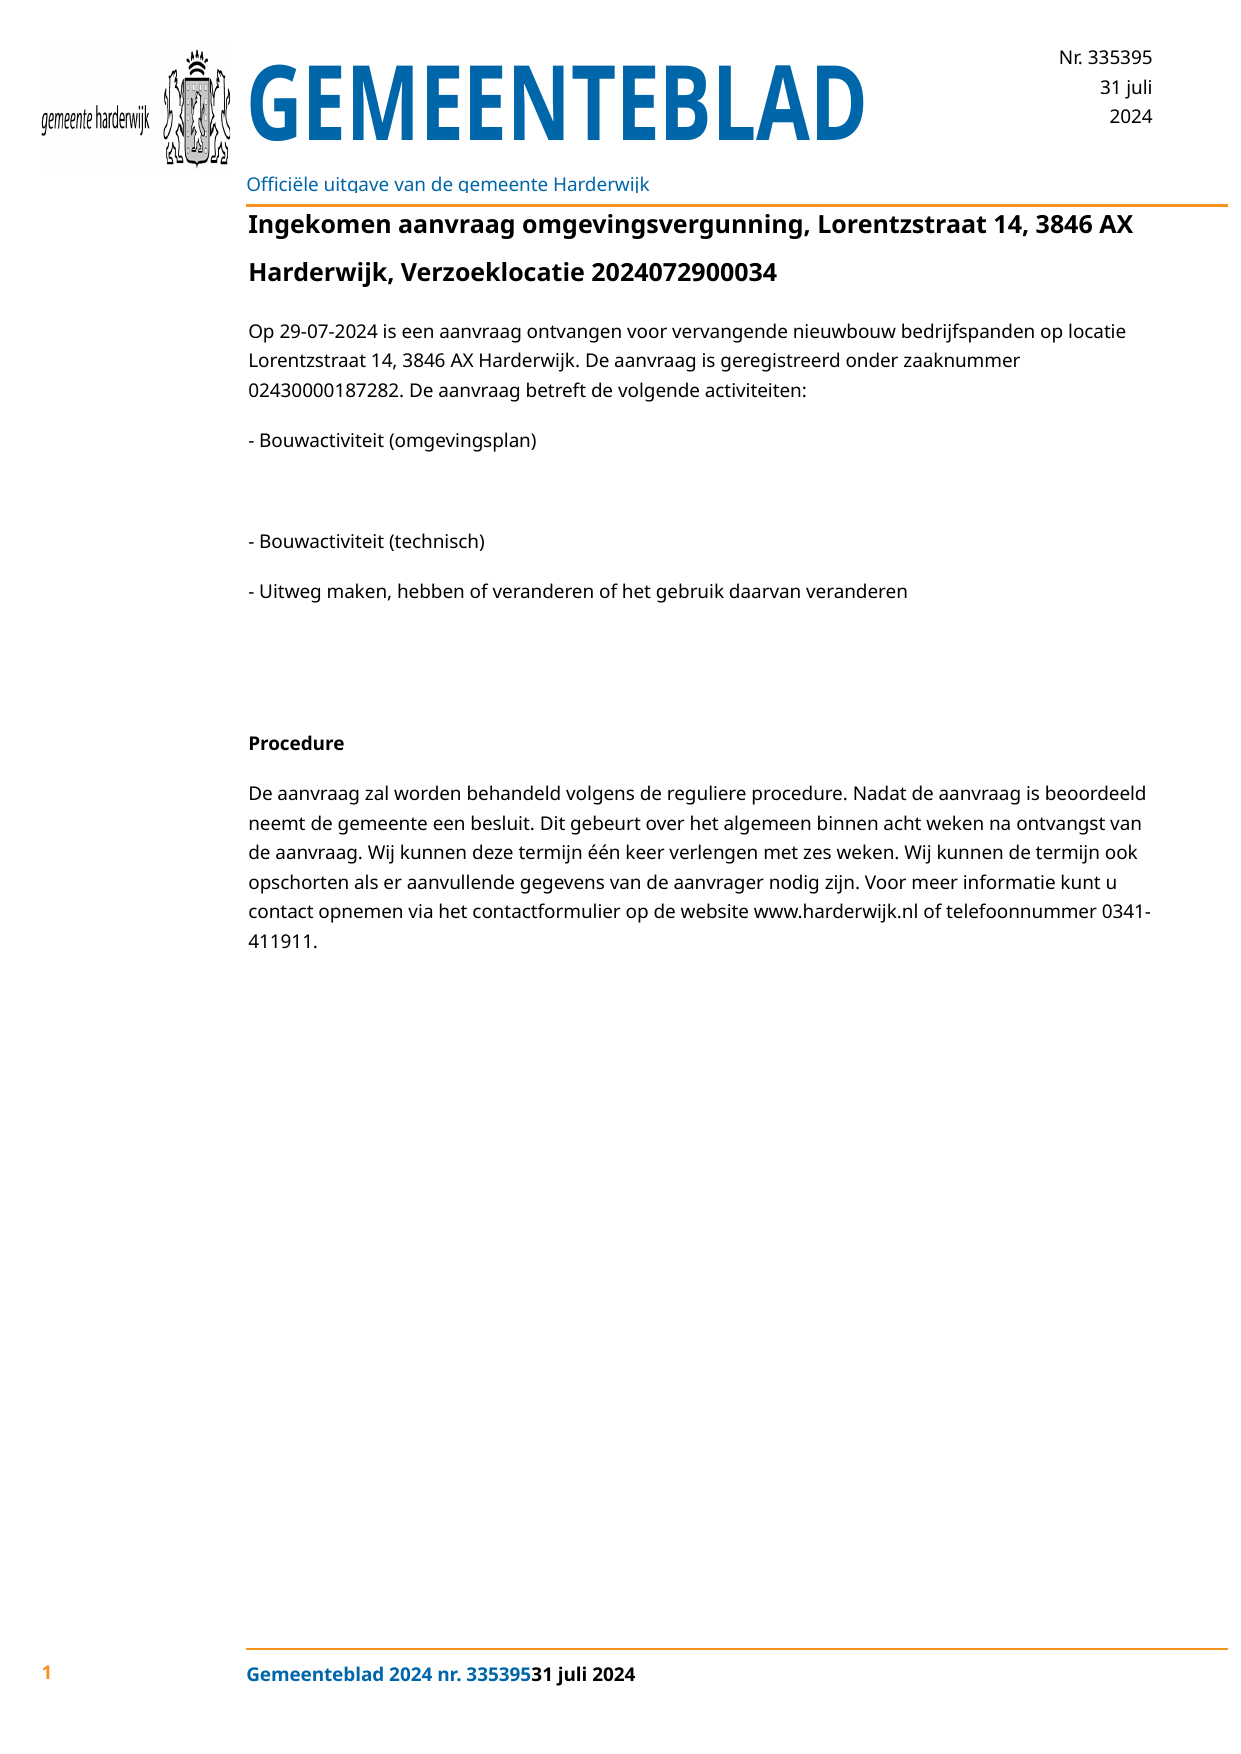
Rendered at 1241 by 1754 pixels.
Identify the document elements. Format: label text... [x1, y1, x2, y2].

text Ingekomen aanvraag omgevingsvergunning, Lorentzstraat 14, 3846 AX Harderwijk, Verzoeklocatie 2024072900034 [248, 207, 1152, 288]
text Op 29-07-2024 is een aanvraag ontvangen voor vervangende nieuwbouw bedrijfspanden op locatie Lorentzstraat 14, 3846 AX Harderwijk. De aanvraag is geregistreerd onder zaaknummer 02430000187282. De aanvraag betreft de volgende activiteiten: [248, 318, 1152, 403]
text - Bouwactiviteit (omgevingsplan) [248, 427, 1152, 453]
text - Bouwactiviteit (technisch) [248, 528, 1152, 554]
text Procedure [248, 730, 1152, 756]
text De aanvraag zal worden behandeld volgens de reguliere procedure. Nadat de aanvraag is beoordeeld neemt de gemeente een besluit. Dit gebeurt over het algemeen binnen acht weken na ontvangst van de aanvraag. Wij kunnen deze termijn één keer verlengen met zes weken. Wij kunnen de termijn ook opschorten als er aanvullende gegevens van de aanvrager nodig zijn. Voor meer informatie kunt u contact opnemen via het contactformulier op de website www.harderwijk.nl of telefoonnummer 0341-411911. [248, 780, 1152, 954]
picture [41, 47, 231, 172]
text - Uitweg maken, hebben of veranderen of het gebruik daarvan veranderen [248, 579, 1152, 604]
